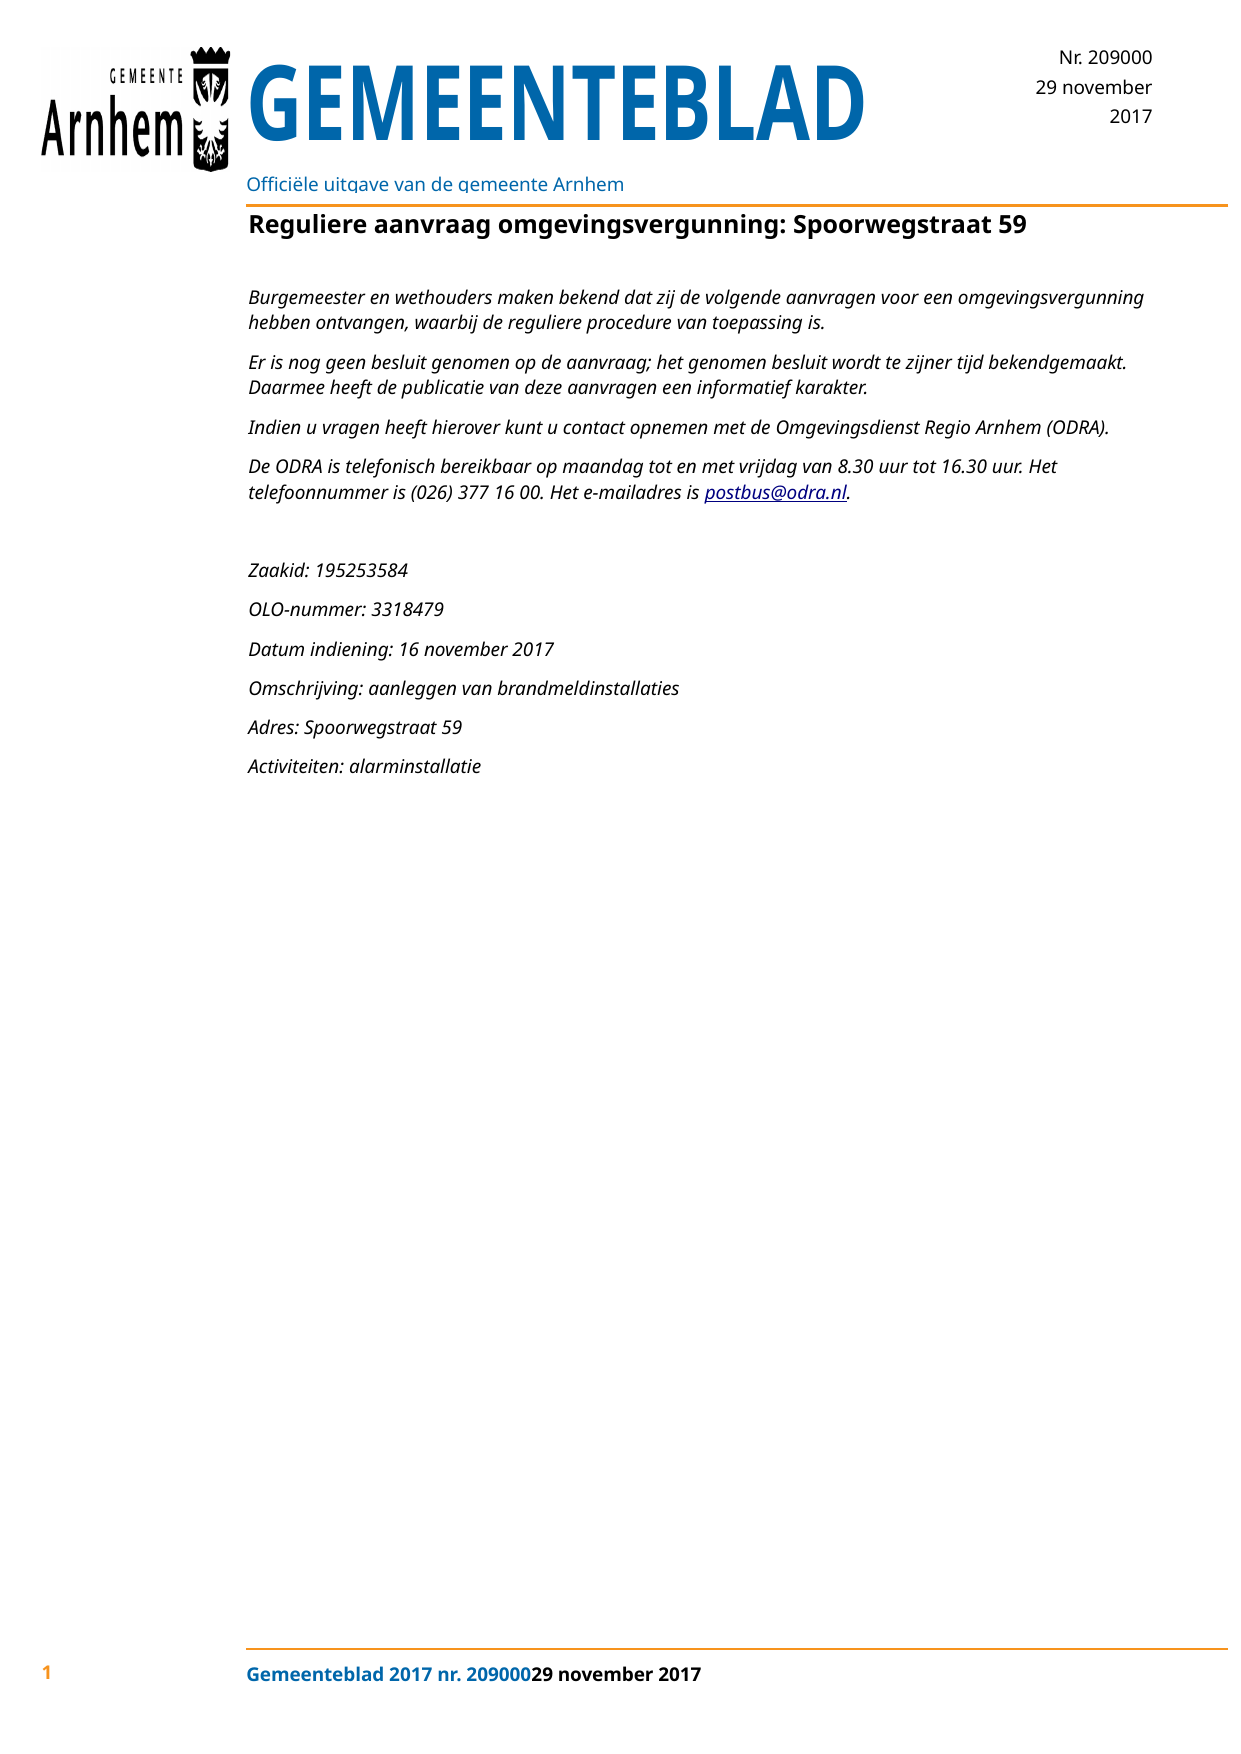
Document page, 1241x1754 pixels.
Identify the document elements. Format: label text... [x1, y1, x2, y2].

text Indien u vragen heeft hierover kunt u contact opnemen met de Omgevingsdienst Regio Arnhem (ODRA). [248, 414, 1152, 439]
text De ODRA is telefonisch bereikbaar op maandag tot en met vrijdag van 8.30 uur tot 16.30 uur. Het telefoonnummer is (026) 377 16 00. Het e-mailadres is postbus@odra.nl. [248, 453, 1152, 504]
text Burgemeester en wethouders maken bekend dat zij de volgende aanvragen voor een omgevingsvergunning hebben ontvangen, waarbij de reguliere procedure van toepassing is. [248, 284, 1152, 335]
text OLO-nummer: 3318479 [248, 597, 1152, 622]
text Adres: Spoorwegstraat 59 [248, 714, 1152, 740]
text Reguliere aanvraag omgevingsvergunning: Spoorwegstraat 59 [248, 207, 1152, 241]
text Er is nog geen besluit genomen op de aanvraag; het genomen besluit wordt te zijner tijd bekendgemaakt. Daarmee heeft de publicatie van deze aanvragen een informatief karakter. [248, 349, 1152, 400]
text Activiteiten: alarminstallatie [248, 754, 1152, 779]
text Omschrijving: aanleggen van brandmeldinstallaties [248, 675, 1152, 701]
text Zaakid: 195253584 [248, 557, 1152, 583]
picture [41, 47, 231, 172]
text Datum indiening: 16 november 2017 [248, 636, 1152, 662]
